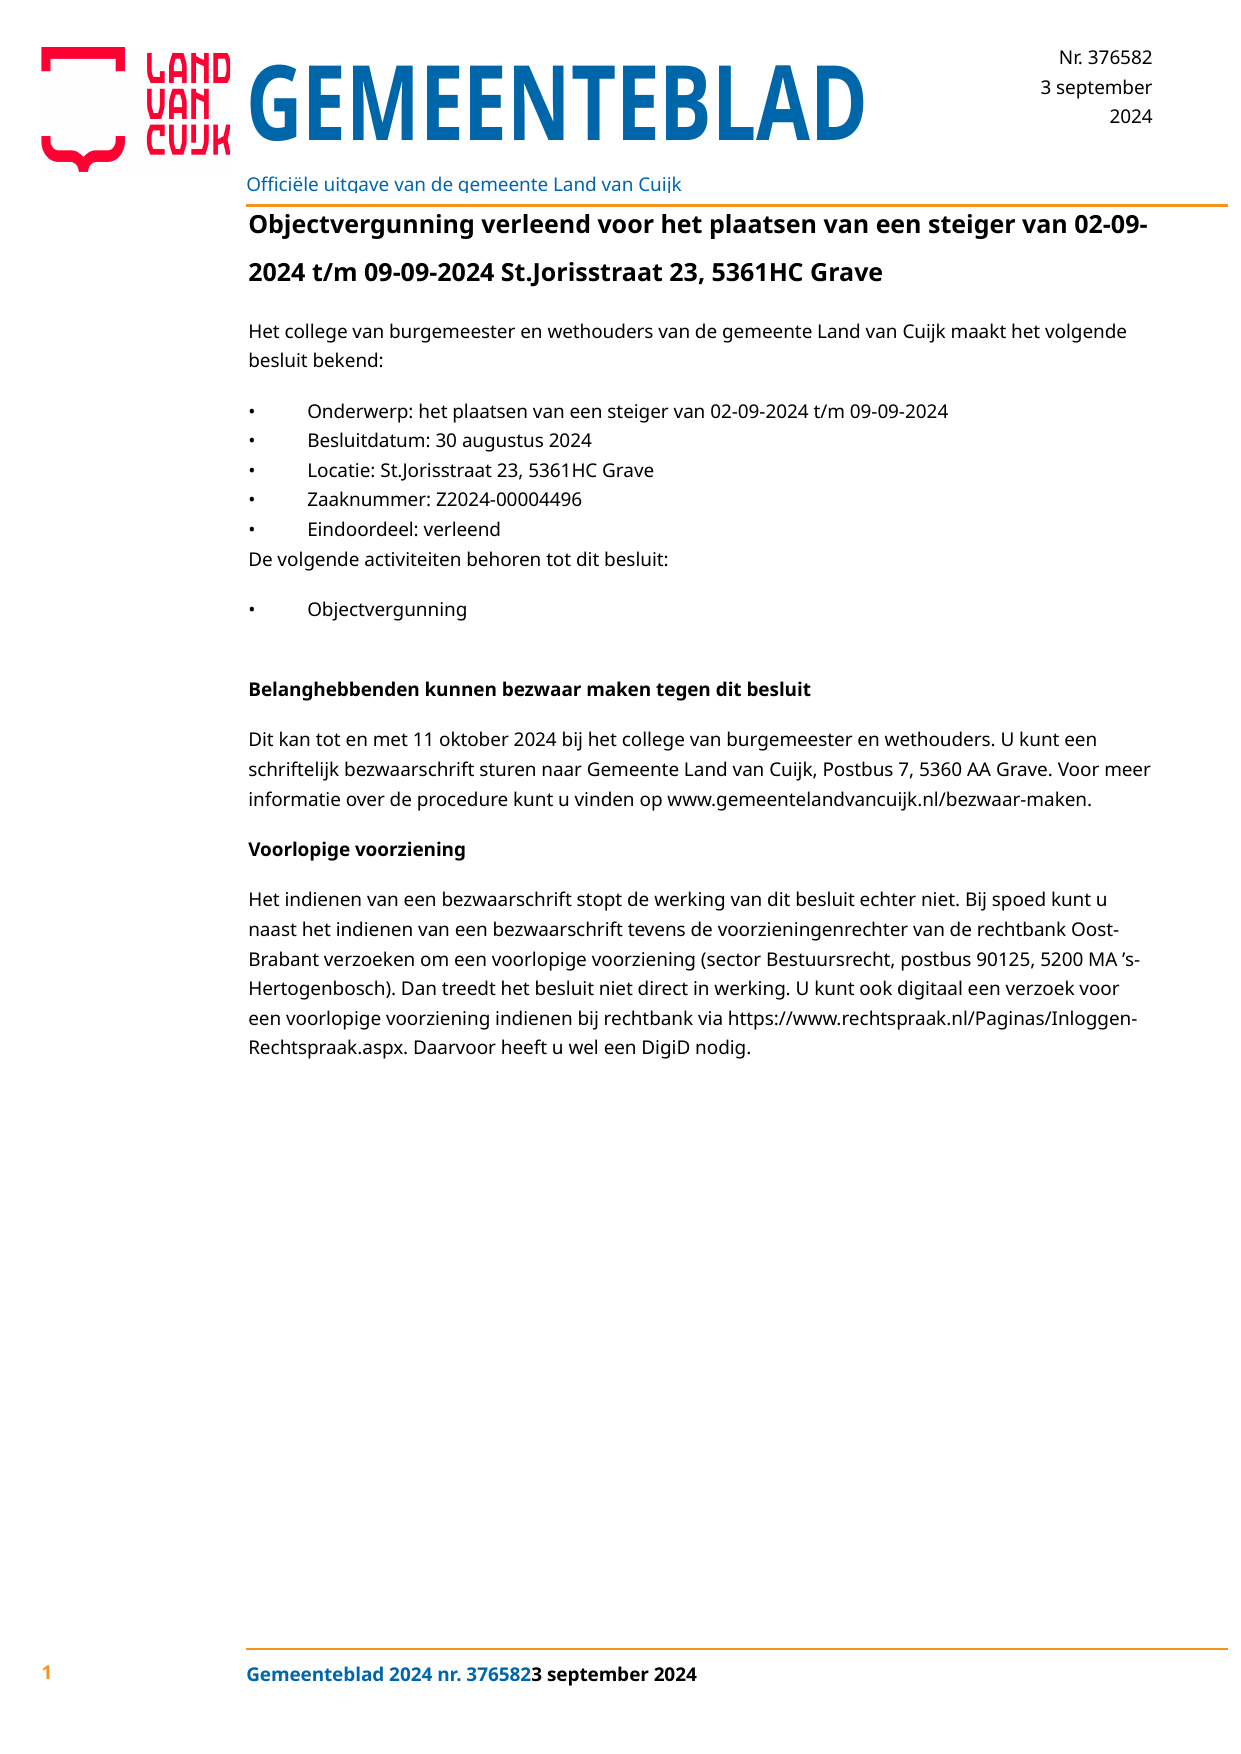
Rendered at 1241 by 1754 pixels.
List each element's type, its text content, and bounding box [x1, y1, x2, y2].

text De volgende activiteiten behoren tot dit besluit: [248, 546, 1152, 572]
list Besluitdatum: 30 augustus 2024 [248, 427, 1152, 453]
list Eindoordeel: verleend [248, 516, 1152, 542]
list Objectvergunning [248, 596, 1152, 622]
text Het indienen van een bezwaarschrift stopt de werking van dit besluit echter niet. Bij spoed kunt u naast het indienen van een bezwaarschrift tevens de voorzieningenrechter van de rechtbank Oost-Brabant verzoeken om een voorlopige voorziening (sector Bestuursrecht, postbus 90125, 5200 MA ’s-Hertogenbosch). Dan treedt het besluit niet direct in werking. U kunt ook digitaal een verzoek voor een voorlopige voorziening indienen bij rechtbank via https://www.rechtspraak.nl/Paginas/Inloggen-Rechtspraak.aspx. Daarvoor heeft u wel een DigiD nodig. [248, 887, 1152, 1060]
list Zaaknummer: Z2024-00004496 [248, 487, 1152, 512]
text Objectvergunning verleend voor het plaatsen van een steiger van 02-09-2024 t/m 09-09-2024 St.Jorisstraat 23, 5361HC Grave [248, 207, 1152, 288]
list Locatie: St.Jorisstraat 23, 5361HC Grave [248, 457, 1152, 483]
list Onderwerp: het plaatsen van een steiger van 02-09-2024 t/m 09-09-2024 [248, 398, 1152, 424]
picture [41, 47, 231, 172]
text Het college van burgemeester en wethouders van de gemeente Land van Cuijk maakt het volgende besluit bekend: [248, 318, 1152, 373]
text Voorlopige voorziening [248, 836, 1152, 862]
text Dit kan tot en met 11 oktober 2024 bij het college van burgemeester en wethouders. U kunt een schriftelijk bezwaarschrift sturen naar Gemeente Land van Cuijk, Postbus 7, 5360 AA Grave. Voor meer informatie over de procedure kunt u vinden op www.gemeentelandvancuijk.nl/bezwaar-maken. [248, 727, 1152, 812]
text Belanghebbenden kunnen bezwaar maken tegen dit besluit [248, 676, 1152, 702]
